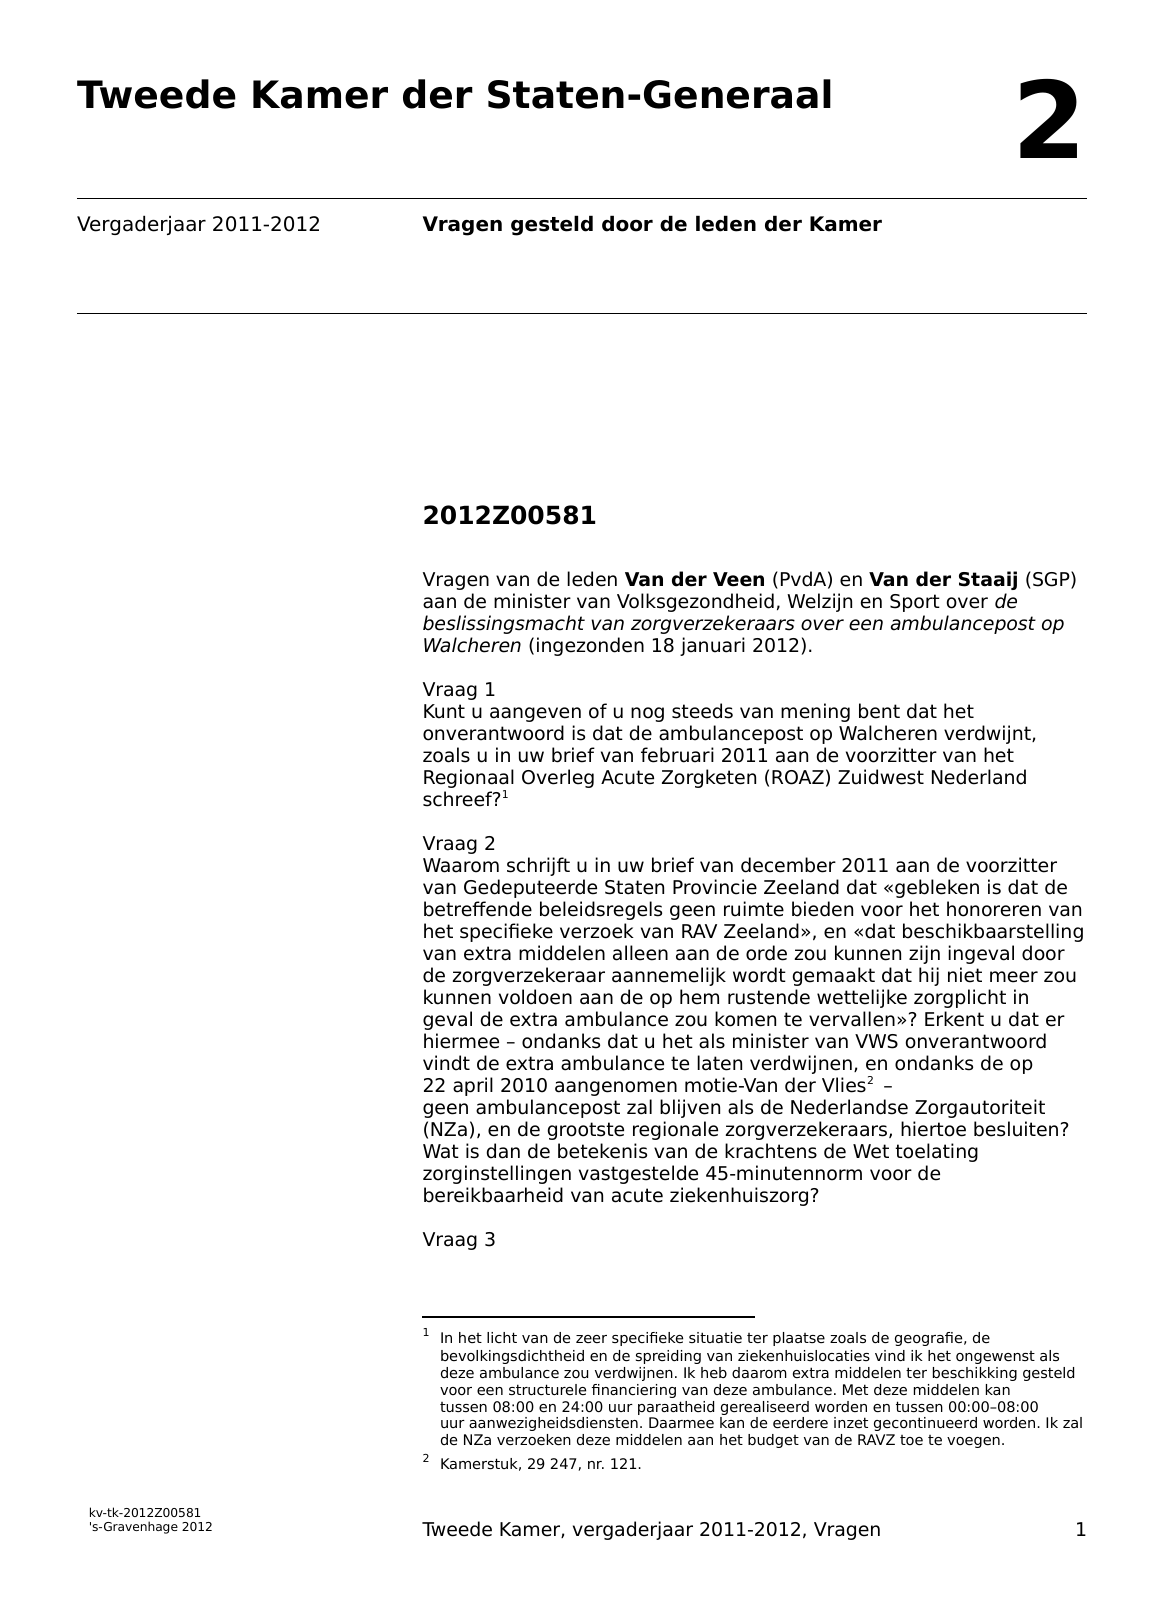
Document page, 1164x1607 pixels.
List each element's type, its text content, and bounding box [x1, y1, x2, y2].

text Vragen van de leden Van der Veen (PvdA) en Van der Staaij (SGP) aan de minister van Volksgezondheid, Welzijn en Sport over de beslissingsmacht van zorgverzekeraars over een ambulancepost op Walcheren (ingezonden 18 januari 2012). [422, 569, 1087, 657]
text kv-tk-2012Z00581 [88, 1506, 323, 1520]
text Waarom schrijft u in uw brief van december 2011 aan de voorzitter van Gedeputeerde Staten Provincie Zeeland dat «gebleken is dat de betreffende beleidsregels geen ruimte bieden voor het honoreren van het specifieke verzoek van RAV Zeeland», en «dat beschikbaarstelling van extra middelen alleen aan de orde zou kunnen zijn ingeval door de zorgverzekeraar aannemelijk wordt gemaakt dat hij niet meer zou kunnen voldoen aan de op hem rustende wettelijke zorgplicht in geval de extra ambulance zou komen te vervallen»? Erkent u dat er hiermee – ondanks dat u het als minister van VWS onverantwoord vindt de extra ambulance te laten verdwijnen, en ondanks de op 22 april 2010 aangenomen motie-Van der Vlies – geen ambulancepost zal blijven als de Nederlandse Zorgautoriteit (NZa), en de grootste regionale zorgverzekeraars, hiertoe besluiten? Wat is dan de betekenis van de krachtens de Wet toelating zorginstellingen vastgestelde 45-minutennorm voor de bereikbaarheid van acute ziekenhuiszorg? [422, 855, 1087, 1207]
text Kunt u aangeven of u nog steeds van mening bent dat het onverantwoord is dat de ambulancepost op Walcheren verdwijnt, zoals u in uw brief van februari 2011 aan de voorzitter van het Regionaal Overleg Acute Zorgketen (ROAZ) Zuidwest Nederland schreef? [422, 701, 1087, 811]
table_header Tweede Kamer der Staten-Generaal [77, 59, 886, 198]
text Vraag 2 [422, 833, 1087, 855]
table_cell Vragen gesteld door de leden der Kamer [422, 199, 1087, 313]
table_cell Vergaderjaar 2011-2012 [77, 199, 422, 313]
text Kamerstuk, 29 247, nr. 121. [422, 1452, 1087, 1474]
text 2012Z00581 [422, 501, 1087, 531]
text Vraag 3 [422, 1229, 1087, 1251]
table_header 2 [886, 59, 1087, 198]
text In het licht van de zeer specifieke situatie ter plaatse zoals de geografie, de bevolkingsdichtheid en de spreiding van ziekenhuislocaties vind ik het ongewenst als deze ambulance zou verdwijnen. Ik heb daarom extra middelen ter beschikking gesteld voor een structurele financiering van deze ambulance. Met deze middelen kan tussen 08:00 en 24:00 uur paraatheid gerealiseerd worden en tussen 00:00–08:00 uur aanwezigheidsdiensten. Daarmee kan de eerdere inzet gecontinueerd worden. Ik zal de NZa verzoeken deze middelen aan het budget van de RAVZ toe te voegen. [422, 1326, 1087, 1449]
text Vraag 1 [422, 679, 1087, 701]
text 's-Gravenhage 2012 [88, 1520, 323, 1534]
